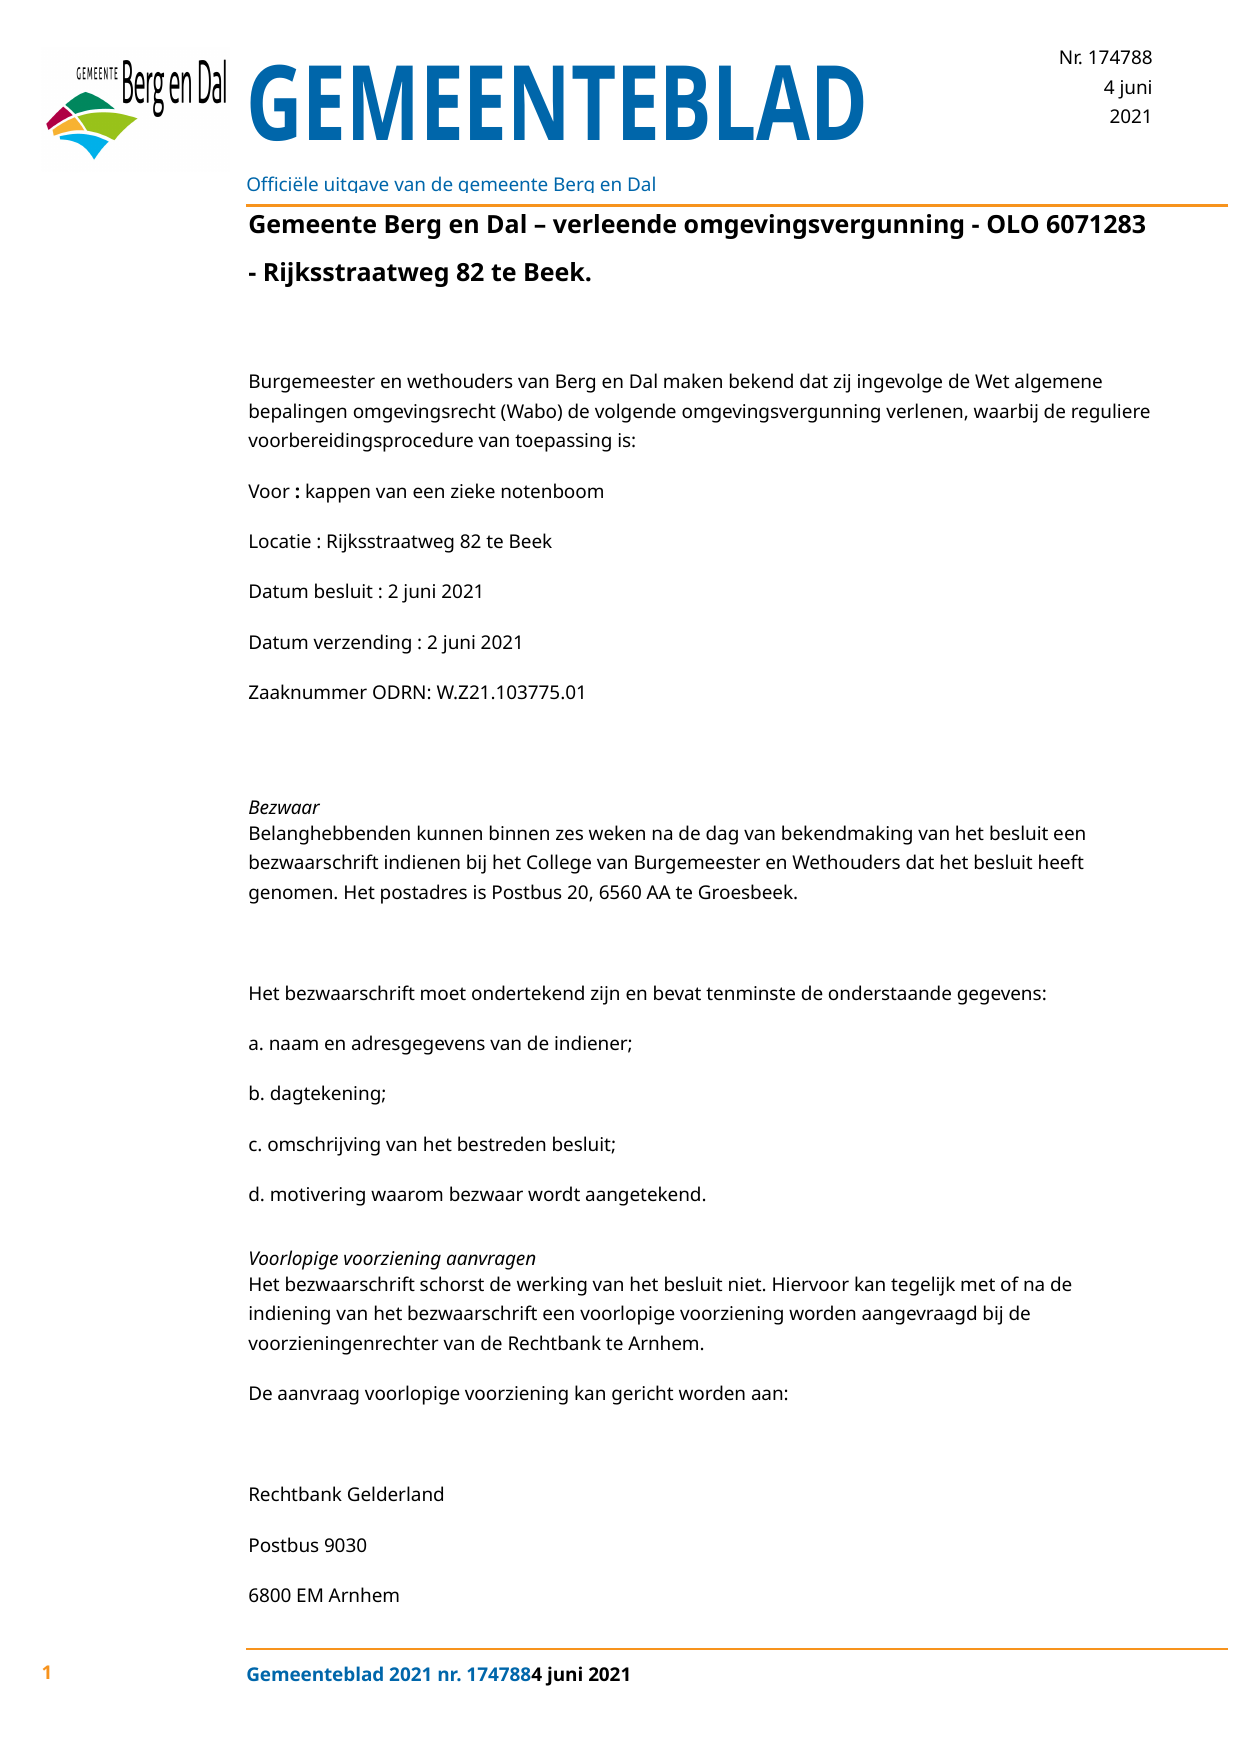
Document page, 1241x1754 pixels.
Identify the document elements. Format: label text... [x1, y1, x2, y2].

text De aanvraag voorlopige voorziening kan gericht worden aan: [248, 1381, 1152, 1406]
text Gemeente Berg en Dal – verleende omgevingsvergunning - OLO 6071283 - Rijksstraatweg 82 te Beek. [248, 207, 1152, 288]
text Burgemeester en wethouders van Berg en Dal maken bekend dat zij ingevolge de Wet algemene bepalingen omgevingsrecht (Wabo) de volgende omgevingsvergunning verlenen, waarbij de reguliere voorbereidingsprocedure van toepassing is: [248, 368, 1152, 453]
text Zaaknummer ODRN: W.Z21.103775.01 [248, 679, 1152, 705]
text b. dagtekening; [248, 1081, 1152, 1106]
text c. omschrijving van het bestreden besluit; [248, 1131, 1152, 1157]
text Belanghebbenden kunnen binnen zes weken na de dag van bekendmaking van het besluit een bezwaarschrift indienen bij het College van Burgemeester en Wethouders dat het besluit heeft genomen. Het postadres is Postbus 20, 6560 AA te Groesbeek. [248, 820, 1152, 904]
text Voor : kappen van een zieke notenboom [248, 478, 1152, 504]
picture [41, 47, 231, 172]
text Postbus 9030 [248, 1532, 1152, 1558]
text d. motivering waarom bezwaar wordt aangetekend. [248, 1181, 1152, 1207]
text 6800 EM Arnhem [248, 1582, 1152, 1608]
text a. naam en adresgegevens van de indiener; [248, 1030, 1152, 1056]
text Bezwaar [248, 794, 1152, 820]
text Locatie : Rijksstraatweg 82 te Beek [248, 528, 1152, 554]
text Datum verzending : 2 juni 2021 [248, 629, 1152, 655]
text Het bezwaarschrift moet ondertekend zijn en bevat tenminste de onderstaande gegevens: [248, 980, 1152, 1005]
text Rechtbank Gelderland [248, 1481, 1152, 1507]
text Het bezwaarschrift schorst de werking van het besluit niet. Hiervoor kan tegelijk met of na de indiening van het bezwaarschrift een voorlopige voorziening worden aangevraagd bij de voorzieningenrechter van de Rechtbank te Arnhem. [248, 1271, 1152, 1356]
text Datum besluit : 2 juni 2021 [248, 579, 1152, 604]
text Voorlopige voorziening aanvragen [248, 1245, 1152, 1271]
